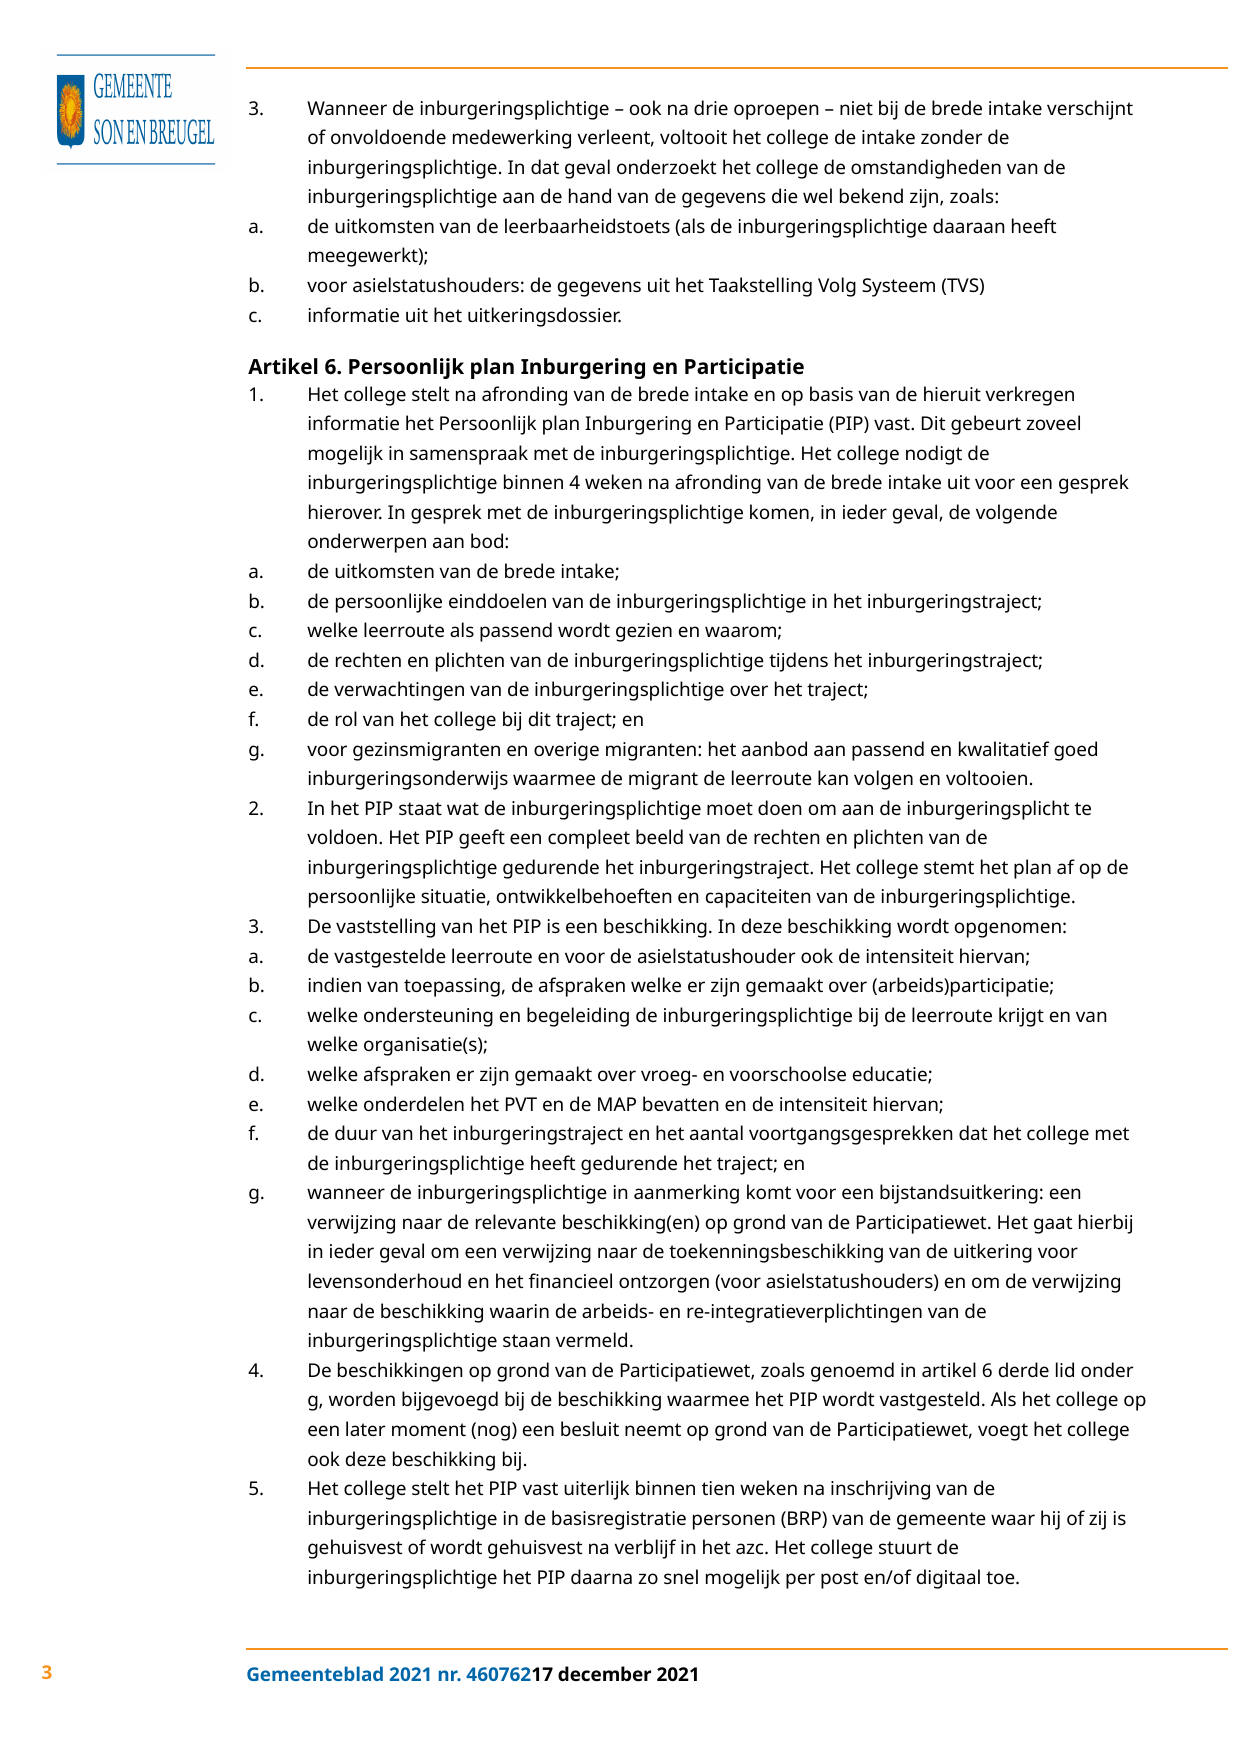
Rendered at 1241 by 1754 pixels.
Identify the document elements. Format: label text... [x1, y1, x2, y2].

list de uitkomsten van de brede intake; [248, 558, 1152, 584]
list welke onderdelen het PVT en de MAP bevatten en de intensiteit hiervan; [248, 1091, 1152, 1116]
list welke ondersteuning en begeleiding de inburgeringsplichtige bij de leerroute krijgt en van welke organisatie(s); [248, 1002, 1152, 1057]
list de vastgestelde leerroute en voor de asielstatushouder ook de intensiteit hiervan; [248, 943, 1152, 968]
picture [41, 47, 231, 172]
list De beschikkingen op grond van de Participatiewet, zoals genoemd in artikel 6 derde lid onder g, worden bijgevoegd bij de beschikking waarmee het PIP wordt vastgesteld. Als het college op een later moment (nog) een besluit neemt op grond van de Participatiewet, voegt het college ook deze beschikking bij. [248, 1357, 1152, 1471]
list welke leerroute als passend wordt gezien en waarom; [248, 617, 1152, 643]
list wanneer de inburgeringsplichtige in aanmerking komt voor een bijstandsuitkering: een verwijzing naar de relevante beschikking(en) op grond van de Participatiewet. Het gaat hierbij in ieder geval om een verwijzing naar de toekenningsbeschikking van de uitkering voor levensonderhoud en het financieel ontzorgen (voor asielstatushouders) en om de verwijzing naar de beschikking waarin de arbeids- en re-integratieverplichtingen van de inburgeringsplichtige staan vermeld. [248, 1179, 1152, 1353]
list de verwachtingen van de inburgeringsplichtige over het traject; [248, 677, 1152, 702]
list In het PIP staat wat de inburgeringsplichtige moet doen om aan de inburgeringsplicht te voldoen. Het PIP geeft een compleet beeld van de rechten en plichten van de inburgeringsplichtige gedurende het inburgeringstraject. Het college stemt het plan af op de persoonlijke situatie, ontwikkelbehoeften en capaciteiten van de inburgeringsplichtige. [248, 795, 1152, 909]
list Het college stelt na afronding van de brede intake en op basis van de hieruit verkregen informatie het Persoonlijk plan Inburgering en Participatie (PIP) vast. Dit gebeurt zoveel mogelijk in samenspraak met de inburgeringsplichtige. Het college nodigt de inburgeringsplichtige binnen 4 weken na afronding van de brede intake uit voor een gesprek hierover. In gesprek met de inburgeringsplichtige komen, in ieder geval, de volgende onderwerpen aan bod: [248, 381, 1152, 554]
list De vaststelling van het PIP is een beschikking. In deze beschikking wordt opgenomen: [248, 913, 1152, 939]
list voor asielstatushouders: de gegevens uit het Taakstelling Volg Systeem (TVS) [248, 272, 1152, 298]
list voor gezinsmigranten en overige migranten: het aanbod aan passend en kwalitatief goed inburgeringsonderwijs waarmee de migrant de leerroute kan volgen en voltooien. [248, 736, 1152, 791]
list de rechten en plichten van de inburgeringsplichtige tijdens het inburgeringstraject; [248, 647, 1152, 673]
text Artikel 6. Persoonlijk plan Inburgering en Participatie [248, 352, 1152, 381]
list welke afspraken er zijn gemaakt over vroeg- en voorschoolse educatie; [248, 1061, 1152, 1087]
list de persoonlijke einddoelen van de inburgeringsplichtige in het inburgeringstraject; [248, 588, 1152, 613]
list informatie uit het uitkeringsdossier. [248, 302, 1152, 328]
list de rol van het college bij dit traject; en [248, 706, 1152, 732]
list Wanneer de inburgeringsplichtige – ook na drie oproepen – niet bij de brede intake verschijnt of onvoldoende medewerking verleent, voltooit het college de intake zonder de inburgeringsplichtige. In dat geval onderzoekt het college de omstandigheden van de inburgeringsplichtige aan de hand van de gegevens die wel bekend zijn, zoals: [248, 95, 1152, 209]
list Het college stelt het PIP vast uiterlijk binnen tien weken na inschrijving van de inburgeringsplichtige in de basisregistratie personen (BRP) van de gemeente waar hij of zij is gehuisvest of wordt gehuisvest na verblijf in het azc. Het college stuurt de inburgeringsplichtige het PIP daarna zo snel mogelijk per post en/of digitaal toe. [248, 1475, 1152, 1590]
list de duur van het inburgeringstraject en het aantal voortgangsgesprekken dat het college met de inburgeringsplichtige heeft gedurende het traject; en [248, 1120, 1152, 1176]
list de uitkomsten van de leerbaarheidstoets (als de inburgeringsplichtige daaraan heeft meegewerkt); [248, 213, 1152, 268]
list indien van toepassing, de afspraken welke er zijn gemaakt over (arbeids)participatie; [248, 972, 1152, 998]
